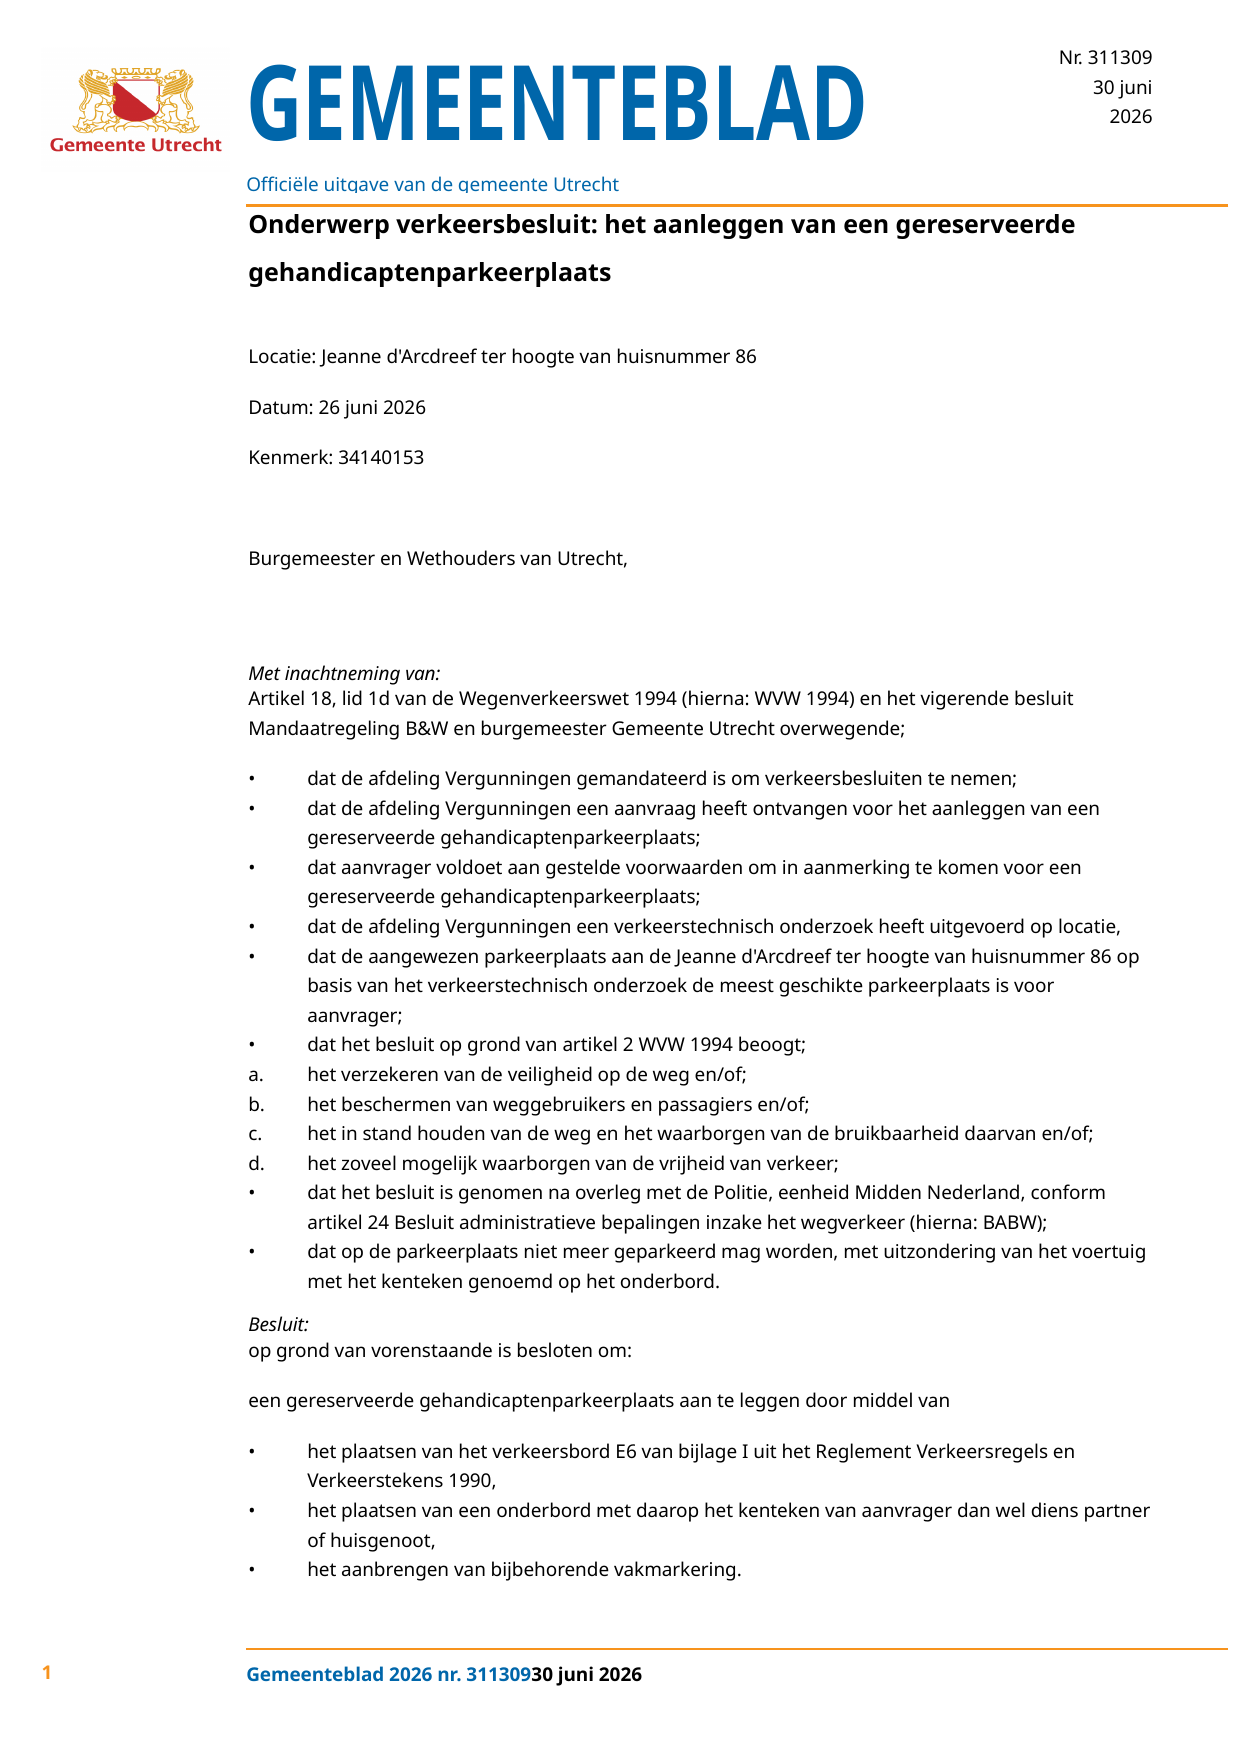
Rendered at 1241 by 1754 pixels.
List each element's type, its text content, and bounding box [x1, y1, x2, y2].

text Onderwerp verkeersbesluit: het aanleggen van een gereserveerde gehandicaptenparkeerplaats [248, 207, 1152, 288]
list het aanbrengen van bijbehorende vakmarkering. [248, 1556, 1152, 1582]
list dat het besluit op grond van artikel 2 WVW 1994 beoogt; [248, 1032, 1152, 1057]
list dat de aangewezen parkeerplaats aan de Jeanne d'Arcdreef ter hoogte van huisnummer 86 op basis van het verkeerstechnisch onderzoek de meest geschikte parkeerplaats is voor aanvrager; [248, 943, 1152, 1028]
list dat het besluit is genomen na overleg met de Politie, eenheid Midden Nederland, conform artikel 24 Besluit administratieve bepalingen inzake het wegverkeer (hierna: BABW); [248, 1179, 1152, 1235]
text op grond van vorenstaande is besloten om: [248, 1337, 1152, 1363]
text Artikel 18, lid 1d van de Wegenverkeerswet 1994 (hierna: WVW 1994) en het vigerende besluit Mandaatregeling B&W en burgemeester Gemeente Utrecht overwegende; [248, 685, 1152, 741]
text Met inachtneming van: [248, 660, 1152, 685]
text Kenmerk: 34140153 [248, 444, 1152, 470]
text Locatie: Jeanne d'Arcdreef ter hoogte van huisnummer 86 [248, 344, 1152, 369]
picture [41, 47, 231, 172]
list het verzekeren van de veiligheid op de weg en/of; [248, 1061, 1152, 1087]
text Burgemeester en Wethouders van Utrecht, [248, 545, 1152, 571]
list dat de afdeling Vergunningen een verkeerstechnisch onderzoek heeft uitgevoerd op locatie, [248, 913, 1152, 939]
list dat aanvrager voldoet aan gestelde voorwaarden om in aanmerking te komen voor een gereserveerde gehandicaptenparkeerplaats; [248, 854, 1152, 909]
list dat de afdeling Vergunningen een aanvraag heeft ontvangen voor het aanleggen van een gereserveerde gehandicaptenparkeerplaats; [248, 795, 1152, 850]
text een gereserveerde gehandicaptenparkeerplaats aan te leggen door middel van [248, 1388, 1152, 1413]
list het in stand houden van de weg en het waarborgen van de bruikbaarheid daarvan en/of; [248, 1120, 1152, 1146]
list het beschermen van weggebruikers en passagiers en/of; [248, 1091, 1152, 1117]
list dat de afdeling Vergunningen gemandateerd is om verkeersbesluiten te nemen; [248, 765, 1152, 791]
text Datum: 26 juni 2026 [248, 394, 1152, 420]
list het plaatsen van het verkeersbord E6 van bijlage I uit het Reglement Verkeersregels en Verkeerstekens 1990, [248, 1438, 1152, 1493]
list het zoveel mogelijk waarborgen van de vrijheid van verkeer; [248, 1150, 1152, 1176]
list het plaatsen van een onderbord met daarop het kenteken van aanvrager dan wel diens partner of huisgenoot, [248, 1497, 1152, 1552]
text Besluit: [248, 1311, 1152, 1337]
list dat op de parkeerplaats niet meer geparkeerd mag worden, met uitzondering van het voertuig met het kenteken genoemd op het onderbord. [248, 1239, 1152, 1294]
